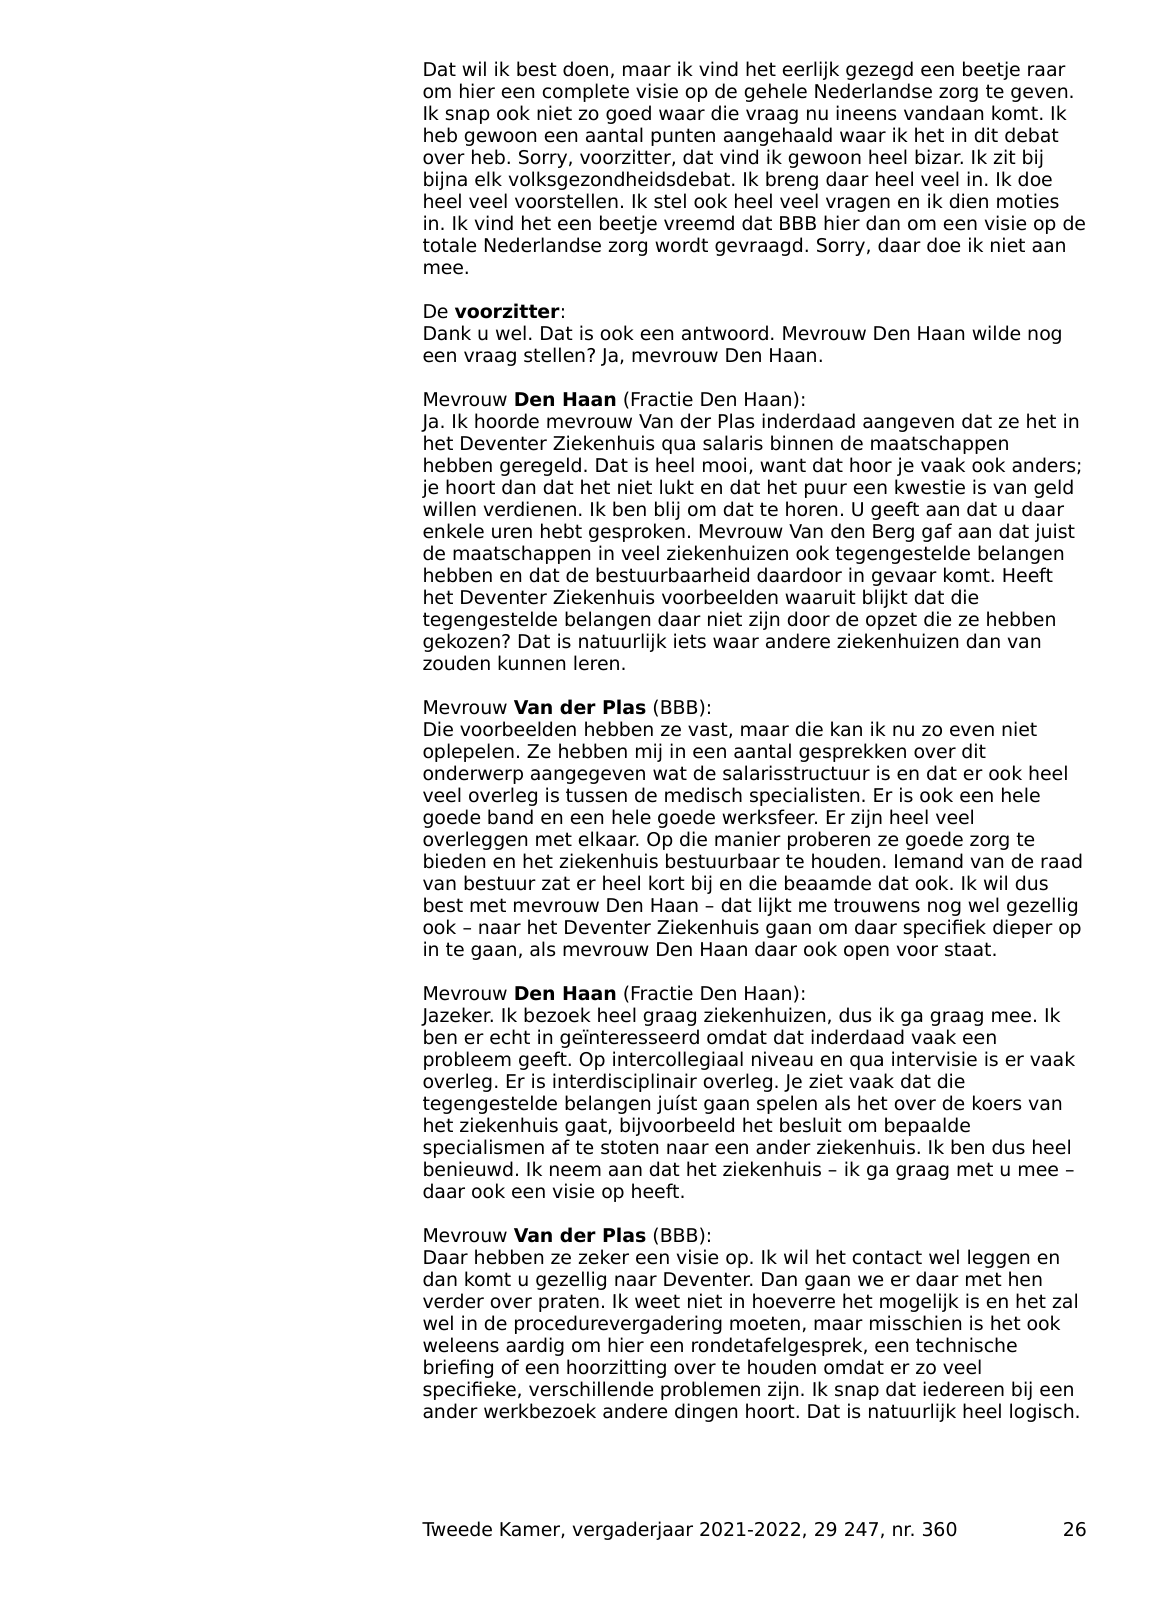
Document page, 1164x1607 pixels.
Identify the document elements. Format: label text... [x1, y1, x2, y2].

text Mevrouw Den Haan (Fractie Den Haan): [422, 389, 1087, 411]
text Ja. Ik hoorde mevrouw Van der Plas inderdaad aangeven dat ze het in het Deventer Ziekenhuis qua salaris binnen de maatschappen hebben geregeld. Dat is heel mooi, want dat hoor je vaak ook anders; je hoort dan dat het niet lukt en dat het puur een kwestie is van geld willen verdienen. Ik ben blij om dat te horen. U geeft aan dat u daar enkele uren hebt gesproken. Mevrouw Van den Berg gaf aan dat juist de maatschappen in veel ziekenhuizen ook tegengestelde belangen hebben en dat de bestuurbaarheid daardoor in gevaar komt. Heeft het Deventer Ziekenhuis voorbeelden waaruit blijkt dat die tegengestelde belangen daar niet zijn door de opzet die ze hebben gekozen? Dat is natuurlijk iets waar andere ziekenhuizen dan van zouden kunnen leren. [422, 411, 1087, 675]
text Die voorbeelden hebben ze vast, maar die kan ik nu zo even niet oplepelen. Ze hebben mij in een aantal gesprekken over dit onderwerp aangegeven wat de salarisstructuur is en dat er ook heel veel overleg is tussen de medisch specialisten. Er is ook een hele goede band en een hele goede werksfeer. Er zijn heel veel overleggen met elkaar. Op die manier proberen ze goede zorg te bieden en het ziekenhuis bestuurbaar te houden. Iemand van de raad van bestuur zat er heel kort bij en die beaamde dat ook. Ik wil dus best met mevrouw Den Haan – dat lijkt me trouwens nog wel gezellig ook – naar het Deventer Ziekenhuis gaan om daar specifiek dieper op in te gaan, als mevrouw Den Haan daar ook open voor staat. [422, 719, 1087, 961]
text Mevrouw Den Haan (Fractie Den Haan): [422, 983, 1087, 1005]
text Dank u wel. Dat is ook een antwoord. Mevrouw Den Haan wilde nog een vraag stellen? Ja, mevrouw Den Haan. [422, 323, 1087, 367]
text De voorzitter: [422, 301, 1087, 323]
text Dat wil ik best doen, maar ik vind het eerlijk gezegd een beetje raar om hier een complete visie op de gehele Nederlandse zorg te geven. Ik snap ook niet zo goed waar die vraag nu ineens vandaan komt. Ik heb gewoon een aantal punten aangehaald waar ik het in dit debat over heb. Sorry, voorzitter, dat vind ik gewoon heel bizar. Ik zit bij bijna elk volksgezondheidsdebat. Ik breng daar heel veel in. Ik doe heel veel voorstellen. Ik stel ook heel veel vragen en ik dien moties in. Ik vind het een beetje vreemd dat BBB hier dan om een visie op de totale Nederlandse zorg wordt gevraagd. Sorry, daar doe ik niet aan mee. [422, 59, 1087, 279]
text Jazeker. Ik bezoek heel graag ziekenhuizen, dus ik ga graag mee. Ik ben er echt in geïnteresseerd omdat dat inderdaad vaak een probleem geeft. Op intercollegiaal niveau en qua intervisie is er vaak overleg. Er is interdisciplinair overleg. Je ziet vaak dat die tegengestelde belangen juíst gaan spelen als het over de koers van het ziekenhuis gaat, bijvoorbeeld het besluit om bepaalde specialismen af te stoten naar een ander ziekenhuis. Ik ben dus heel benieuwd. Ik neem aan dat het ziekenhuis – ik ga graag met u mee – daar ook een visie op heeft. [422, 1005, 1087, 1203]
text Daar hebben ze zeker een visie op. Ik wil het contact wel leggen en dan komt u gezellig naar Deventer. Dan gaan we er daar met hen verder over praten. Ik weet niet in hoeverre het mogelijk is en het zal wel in de procedurevergadering moeten, maar misschien is het ook weleens aardig om hier een rondetafelgesprek, een technische briefing of een hoorzitting over te houden omdat er zo veel specifieke, verschillende problemen zijn. Ik snap dat iedereen bij een ander werkbezoek andere dingen hoort. Dat is natuurlijk heel logisch. [422, 1247, 1087, 1423]
text Mevrouw Van der Plas (BBB): [422, 697, 1087, 719]
text Mevrouw Van der Plas (BBB): [422, 1225, 1087, 1247]
